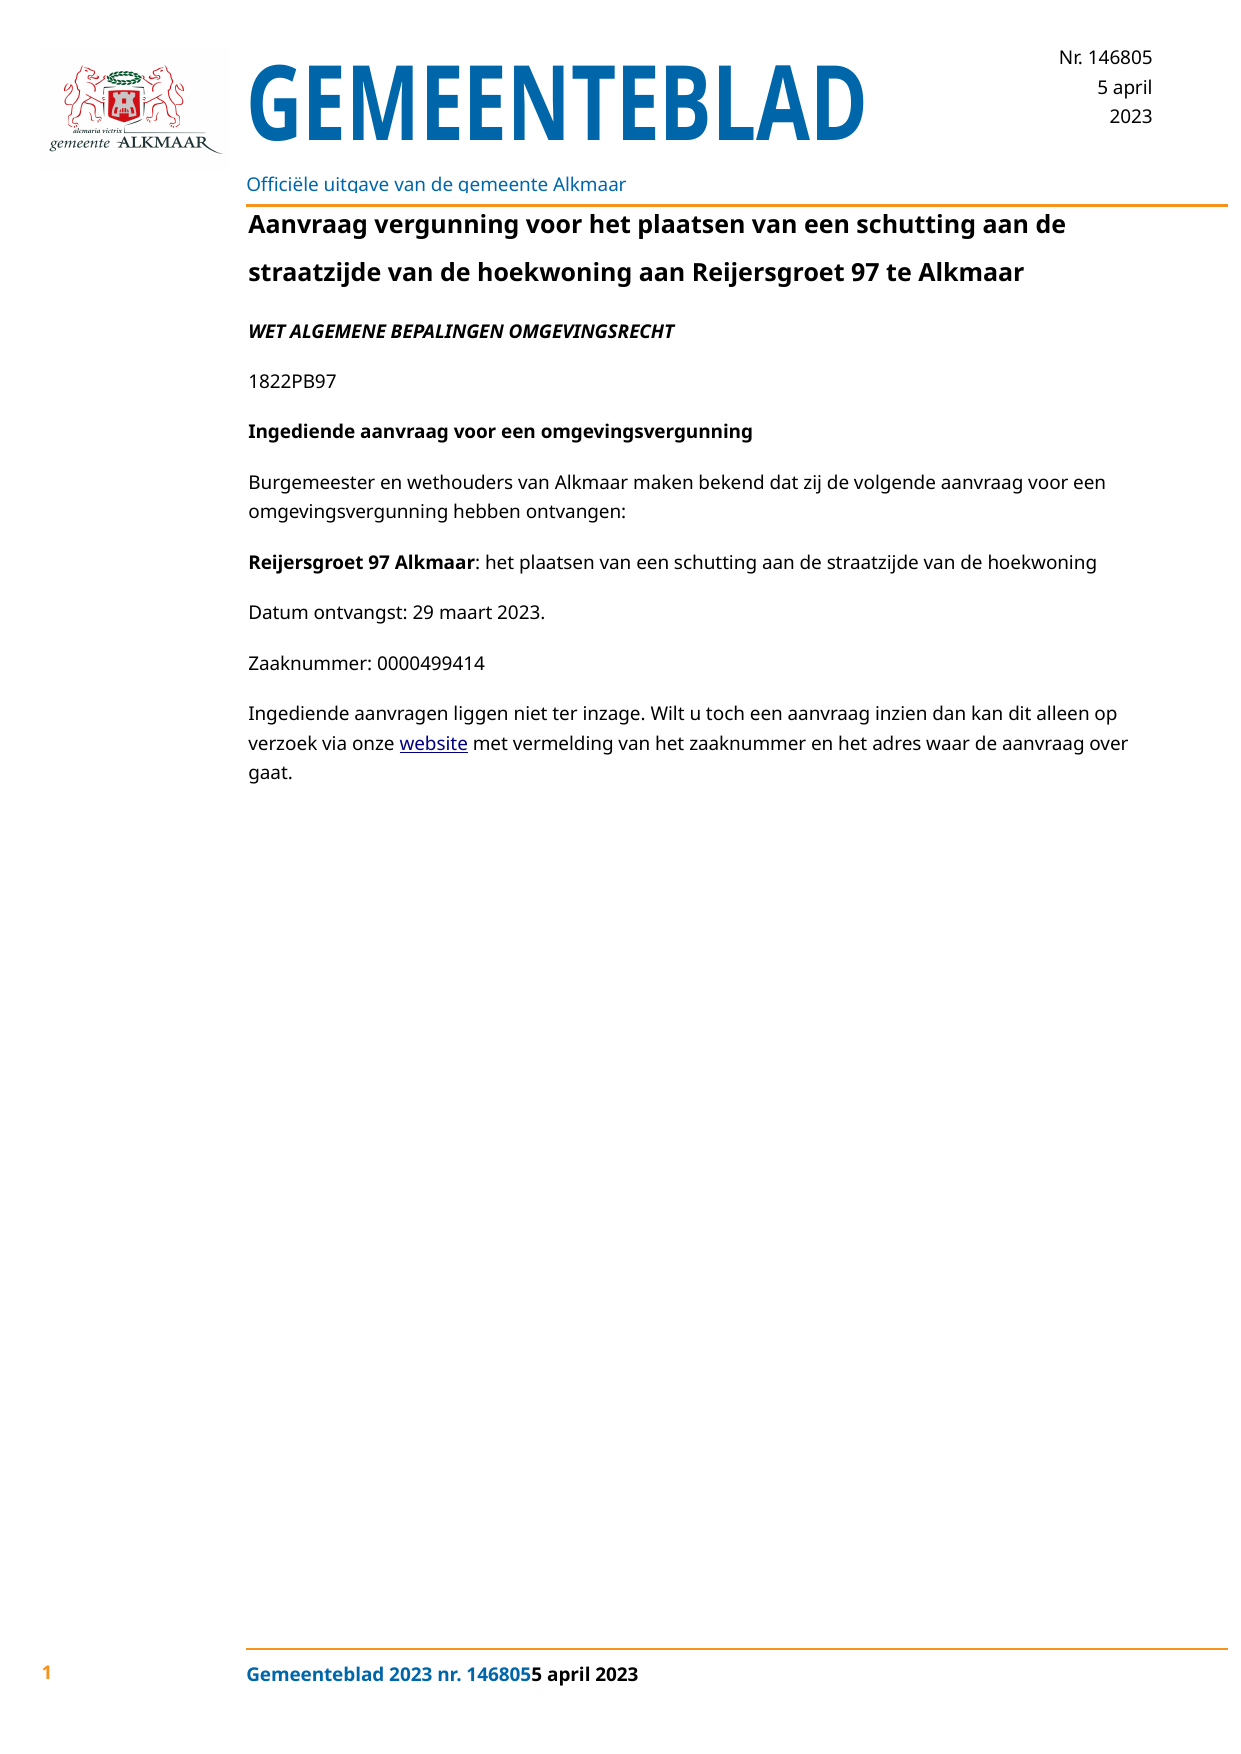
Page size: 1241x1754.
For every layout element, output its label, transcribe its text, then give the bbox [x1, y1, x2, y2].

text Datum ontvangst: 29 maart 2023. [248, 599, 1152, 625]
text Burgemeester en wethouders van Alkmaar maken bekend dat zij de volgende aanvraag voor een omgevingsvergunning hebben ontvangen: [248, 469, 1152, 524]
text Ingediende aanvraag voor een omgevingsvergunning [248, 419, 1152, 444]
text Ingediende aanvragen liggen niet ter inzage. Wilt u toch een aanvraag inzien dan kan dit alleen op verzoek via onze website met vermelding van het zaaknummer en het adres waar de aanvraag over gaat. [248, 700, 1152, 785]
text Aanvraag vergunning voor het plaatsen van een schutting aan de straatzijde van de hoekwoning aan Reijersgroet 97 te Alkmaar [248, 207, 1152, 288]
text WET ALGEMENE BEPALINGEN OMGEVINGSRECHT [248, 318, 1152, 344]
text Zaaknummer: 0000499414 [248, 650, 1152, 676]
picture [41, 47, 231, 172]
text Reijersgroet 97 Alkmaar: het plaatsen van een schutting aan de straatzijde van de hoekwoning [248, 549, 1152, 575]
text 1822PB97 [248, 368, 1152, 394]
